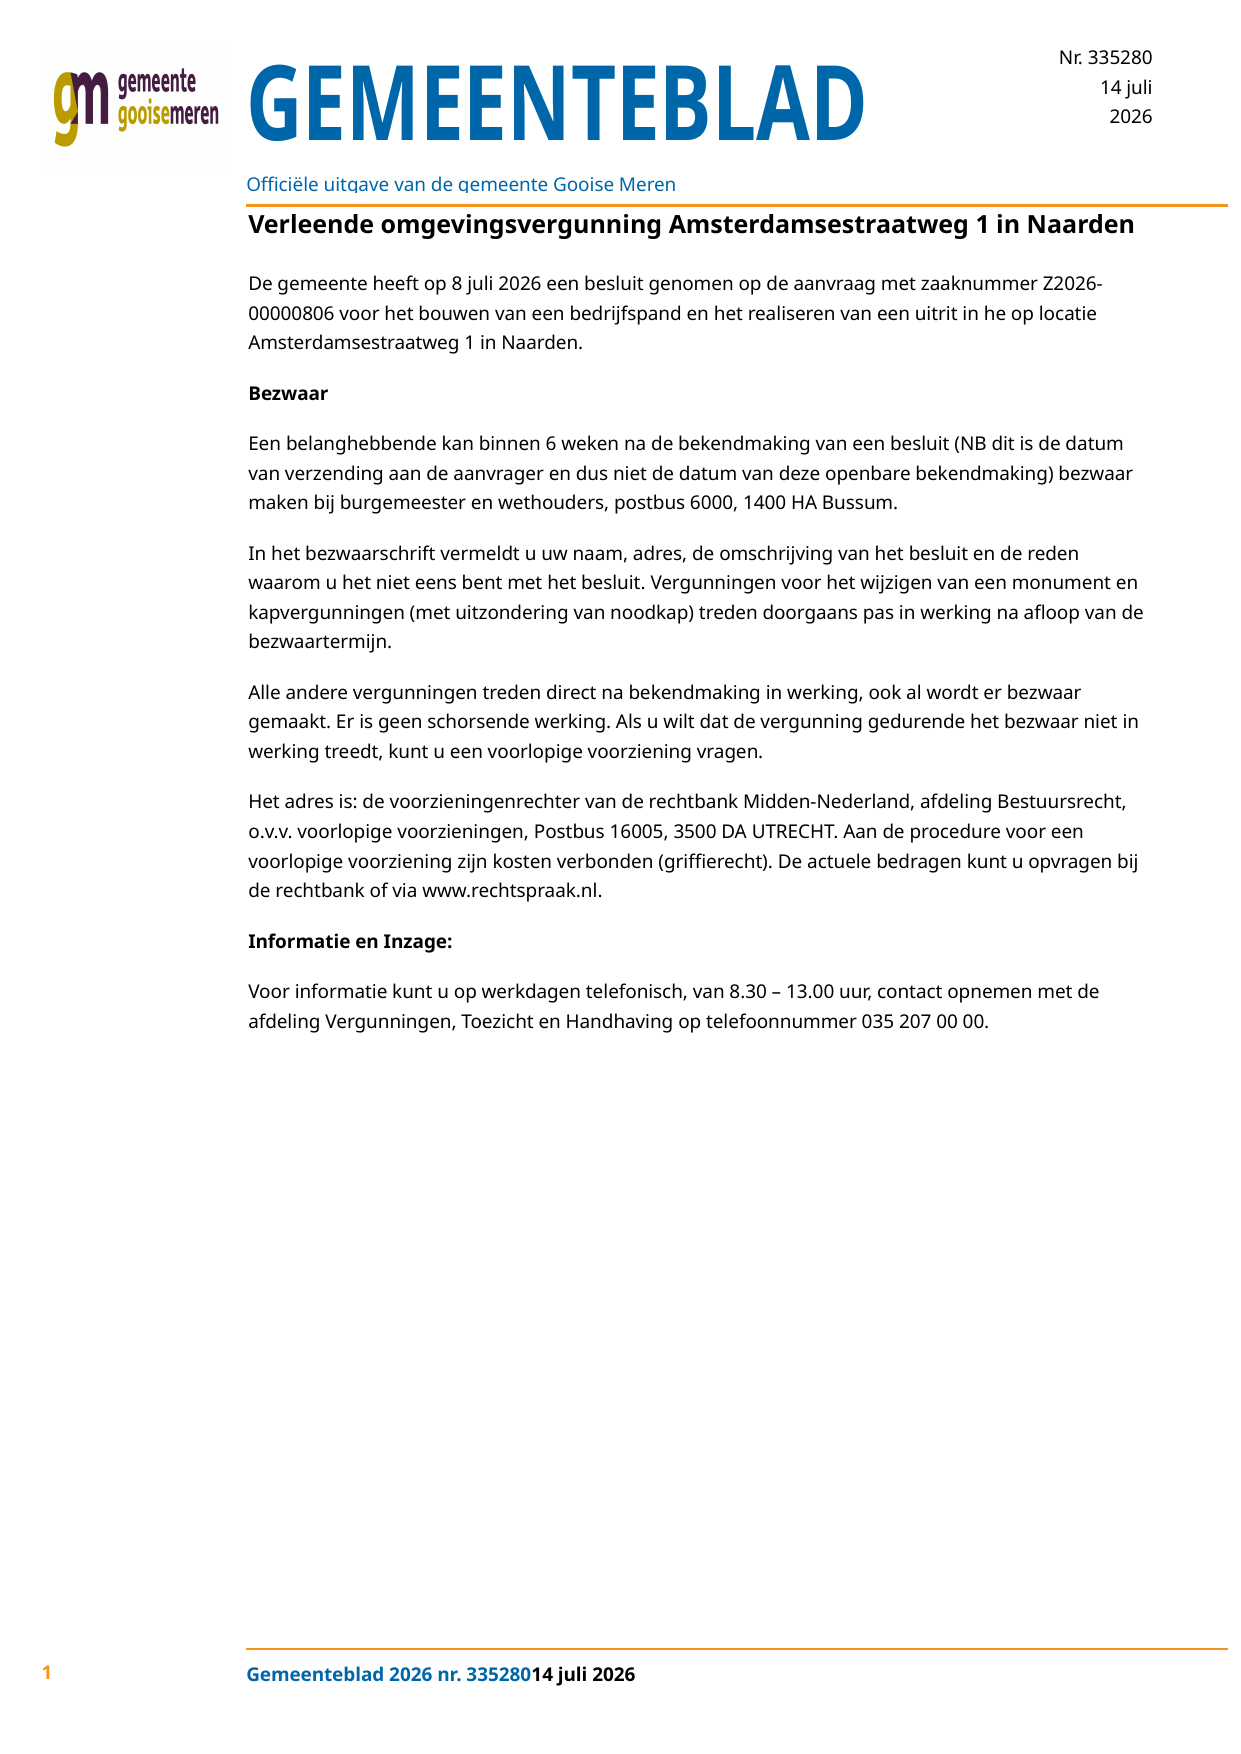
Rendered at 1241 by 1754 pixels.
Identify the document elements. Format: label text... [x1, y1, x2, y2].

text Het adres is: de voorzieningenrechter van de rechtbank Midden-Nederland, afdeling Bestuursrecht, o.v.v. voorlopige voorzieningen, Postbus 16005, 3500 DA UTRECHT. Aan de procedure voor een voorlopige voorziening zijn kosten verbonden (griffierecht). De actuele bedragen kunt u opvragen bij de rechtbank of via www.rechtspraak.nl. [248, 789, 1152, 903]
text Een belanghebbende kan binnen 6 weken na de bekendmaking van een besluit (NB dit is de datum van verzending aan de aanvrager en dus niet de datum van deze openbare bekendmaking) bezwaar maken bij burgemeester en wethouders, postbus 6000, 1400 HA Bussum. [248, 430, 1152, 515]
text Informatie en Inzage: [248, 928, 1152, 953]
text Alle andere vergunningen treden direct na bekendmaking in werking, ook al wordt er bezwaar gemaakt. Er is geen schorsende werking. Als u wilt dat de vergunning gedurende het bezwaar niet in werking treedt, kunt u een voorlopige voorziening vragen. [248, 679, 1152, 764]
text Bezwaar [248, 380, 1152, 406]
picture [41, 47, 231, 172]
text Verleende omgevingsvergunning Amsterdamsestraatweg 1 in Naarden [248, 207, 1152, 241]
text De gemeente heeft op 8 juli 2026 een besluit genomen op de aanvraag met zaaknummer Z2026-00000806 voor het bouwen van een bedrijfspand en het realiseren van een uitrit in he op locatie Amsterdamsestraatweg 1 in Naarden. [248, 270, 1152, 355]
text Voor informatie kunt u op werkdagen telefonisch, van 8.30 – 13.00 uur, contact opnemen met de afdeling Vergunningen, Toezicht en Handhaving op telefoonnummer 035 207 00 00. [248, 978, 1152, 1033]
text In het bezwaarschrift vermeldt u uw naam, adres, de omschrijving van het besluit en de reden waarom u het niet eens bent met het besluit. Vergunningen voor het wijzigen van een monument en kapvergunningen (met uitzondering van noodkap) treden doorgaans pas in werking na afloop van de bezwaartermijn. [248, 540, 1152, 654]
